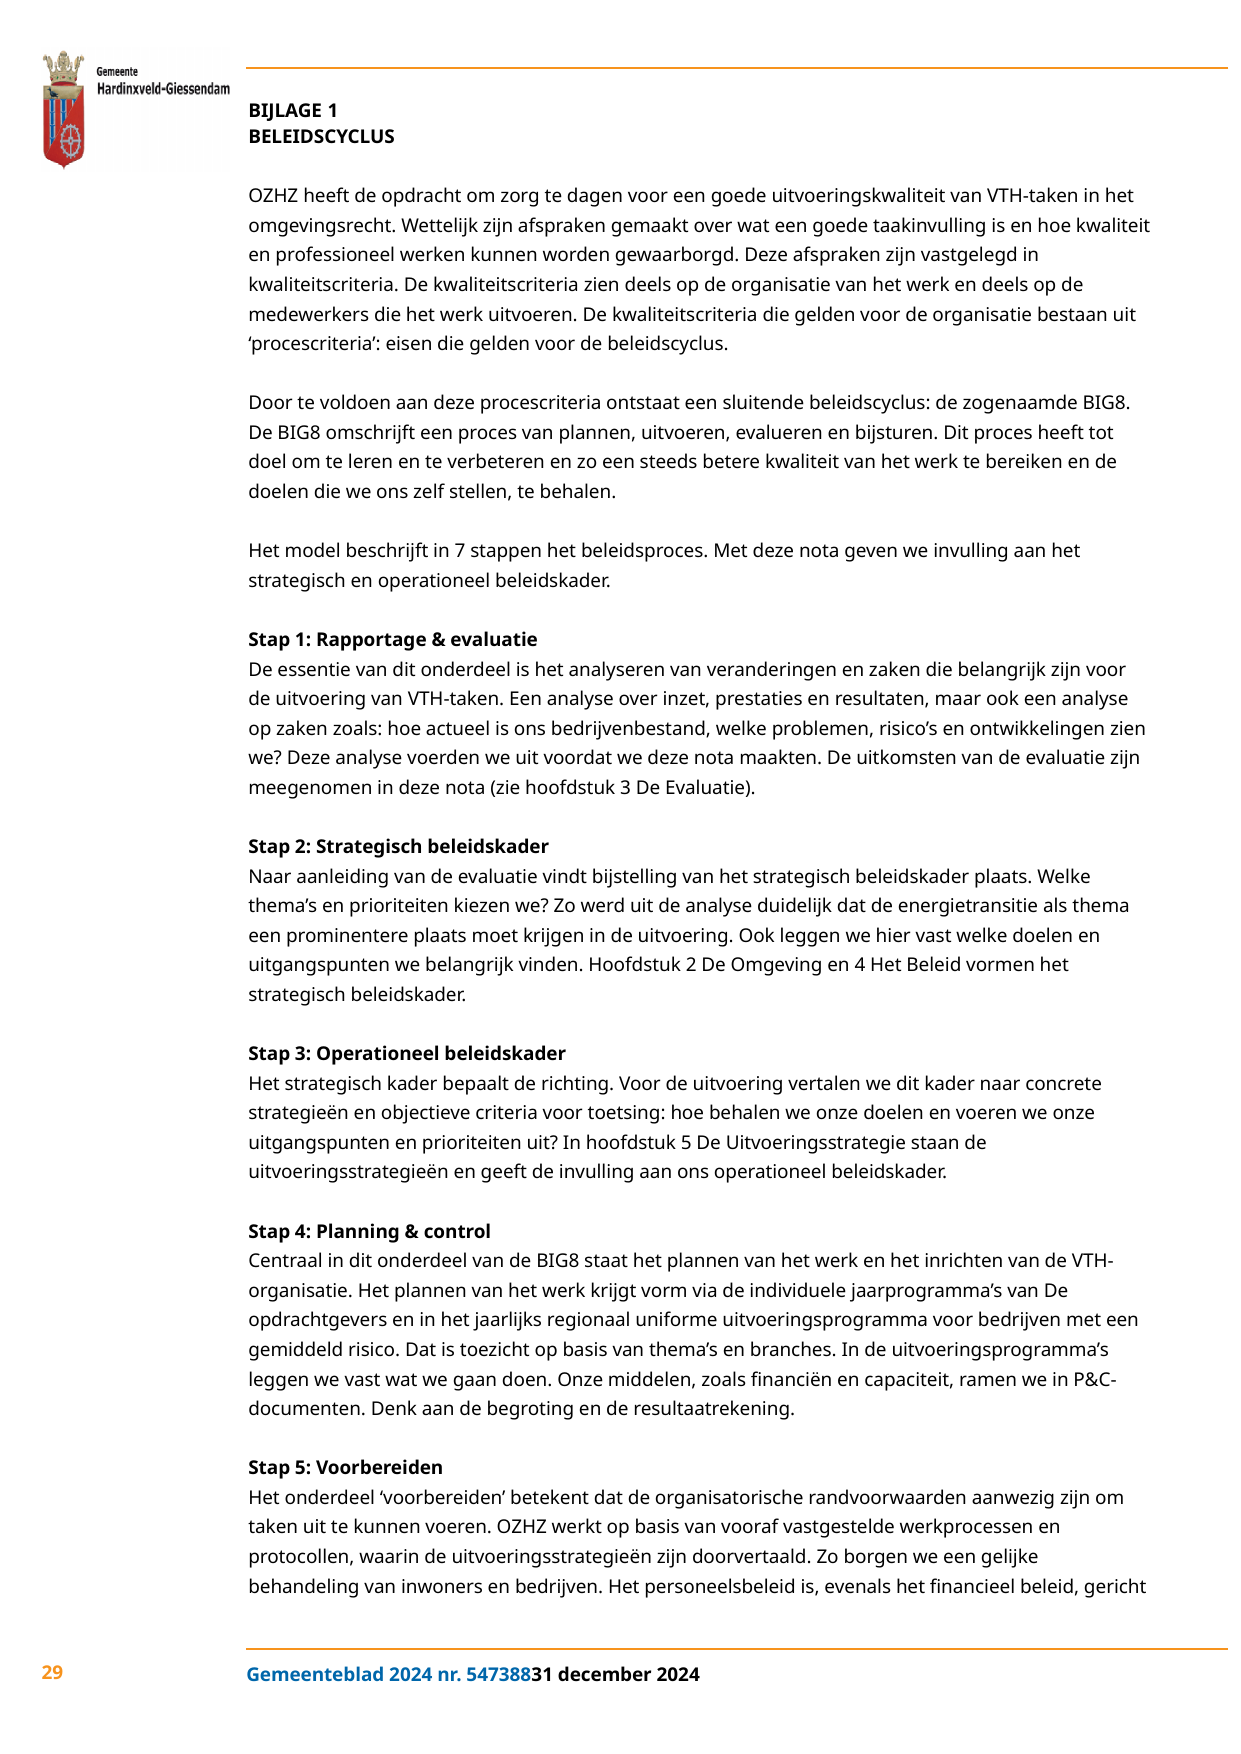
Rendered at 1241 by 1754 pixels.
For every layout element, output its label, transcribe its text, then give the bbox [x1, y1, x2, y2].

text Het onderdeel ‘voorbereiden’ betekent dat de organisatorische randvoorwaarden aanwezig zijn om taken uit te kunnen voeren. OZHZ werkt op basis van vooraf vastgestelde werkprocessen en protocollen, waarin de uitvoeringsstrategieën zijn doorvertaald. Zo borgen we een gelijke behandeling van inwoners en bedrijven. Het personeelsbeleid is, evenals het financieel beleid, gericht [248, 1484, 1152, 1599]
text Stap 5: Voorbereiden [248, 1454, 1152, 1480]
text Stap 2: Strategisch beleidskader [248, 833, 1152, 859]
text Stap 1: Rapportage & evaluatie [248, 626, 1152, 652]
text Door te voldoen aan deze procescriteria ontstaat een sluitende beleidscyclus: de zogenaamde BIG8. De BIG8 omschrijft een proces van plannen, uitvoeren, evalueren en bijsturen. Dit proces heeft tot doel om te leren en te verbeteren en zo een steeds betere kwaliteit van het werk te bereiken en de doelen die we ons zelf stellen, te behalen. [248, 389, 1152, 504]
text Stap 4: Planning & control [248, 1218, 1152, 1244]
picture [41, 47, 231, 172]
text De essentie van dit onderdeel is het analyseren van veranderingen en zaken die belangrijk zijn voor de uitvoering van VTH-taken. Een analyse over inzet, prestaties en resultaten, maar ook een analyse op zaken zoals: hoe actueel is ons bedrijvenbestand, welke problemen, risico’s en ontwikkelingen zien we? Deze analyse voerden we uit voordat we deze nota maakten. De uitkomsten van de evaluatie zijn meegenomen in deze nota (zie hoofdstuk 3 De Evaluatie). [248, 656, 1152, 800]
text Stap 3: Operationeel beleidskader [248, 1040, 1152, 1066]
text OZHZ heeft de opdracht om zorg te dagen voor een goede uitvoeringskwaliteit van VTH-taken in het omgevingsrecht. Wettelijk zijn afspraken gemaakt over wat een goede taakinvulling is en hoe kwaliteit en professioneel werken kunnen worden gewaarborgd. Deze afspraken zijn vastgelegd in kwaliteitscriteria. De kwaliteitscriteria zien deels op de organisatie van het werk en deels op de medewerkers die het werk uitvoeren. De kwaliteitscriteria die gelden voor de organisatie bestaan uit ‘procescriteria’: eisen die gelden voor de beleidscyclus. [248, 182, 1152, 356]
text Het model beschrijft in 7 stappen het beleidsproces. Met deze nota geven we invulling aan het strategisch en operationeel beleidskader. [248, 537, 1152, 593]
text BIJLAGE 1 [248, 95, 1152, 123]
text BELEIDSCYCLUS [248, 123, 1152, 149]
text Centraal in dit onderdeel van de BIG8 staat het plannen van het werk en het inrichten van de VTH-organisatie. Het plannen van het werk krijgt vorm via de individuele jaarprogramma’s van De opdrachtgevers en in het jaarlijks regionaal uniforme uitvoeringsprogramma voor bedrijven met een gemiddeld risico. Dat is toezicht op basis van thema’s en branches. In de uitvoeringsprogramma’s leggen we vast wat we gaan doen. Onze middelen, zoals financiën en capaciteit, ramen we in P&C-documenten. Denk aan de begroting en de resultaatrekening. [248, 1247, 1152, 1421]
text Het strategisch kader bepaalt de richting. Voor de uitvoering vertalen we dit kader naar concrete strategieën en objectieve criteria voor toetsing: hoe behalen we onze doelen en voeren we onze uitgangspunten en prioriteiten uit? In hoofdstuk 5 De Uitvoeringsstrategie staan de uitvoeringsstrategieën en geeft de invulling aan ons operationeel beleidskader. [248, 1070, 1152, 1184]
text Naar aanleiding van de evaluatie vindt bijstelling van het strategisch beleidskader plaats. Welke thema’s en prioriteiten kiezen we? Zo werd uit de analyse duidelijk dat de energietransitie als thema een prominentere plaats moet krijgen in de uitvoering. Ook leggen we hier vast welke doelen en uitgangspunten we belangrijk vinden. Hoofdstuk 2 De Omgeving en 4 Het Beleid vormen het strategisch beleidskader. [248, 863, 1152, 1007]
